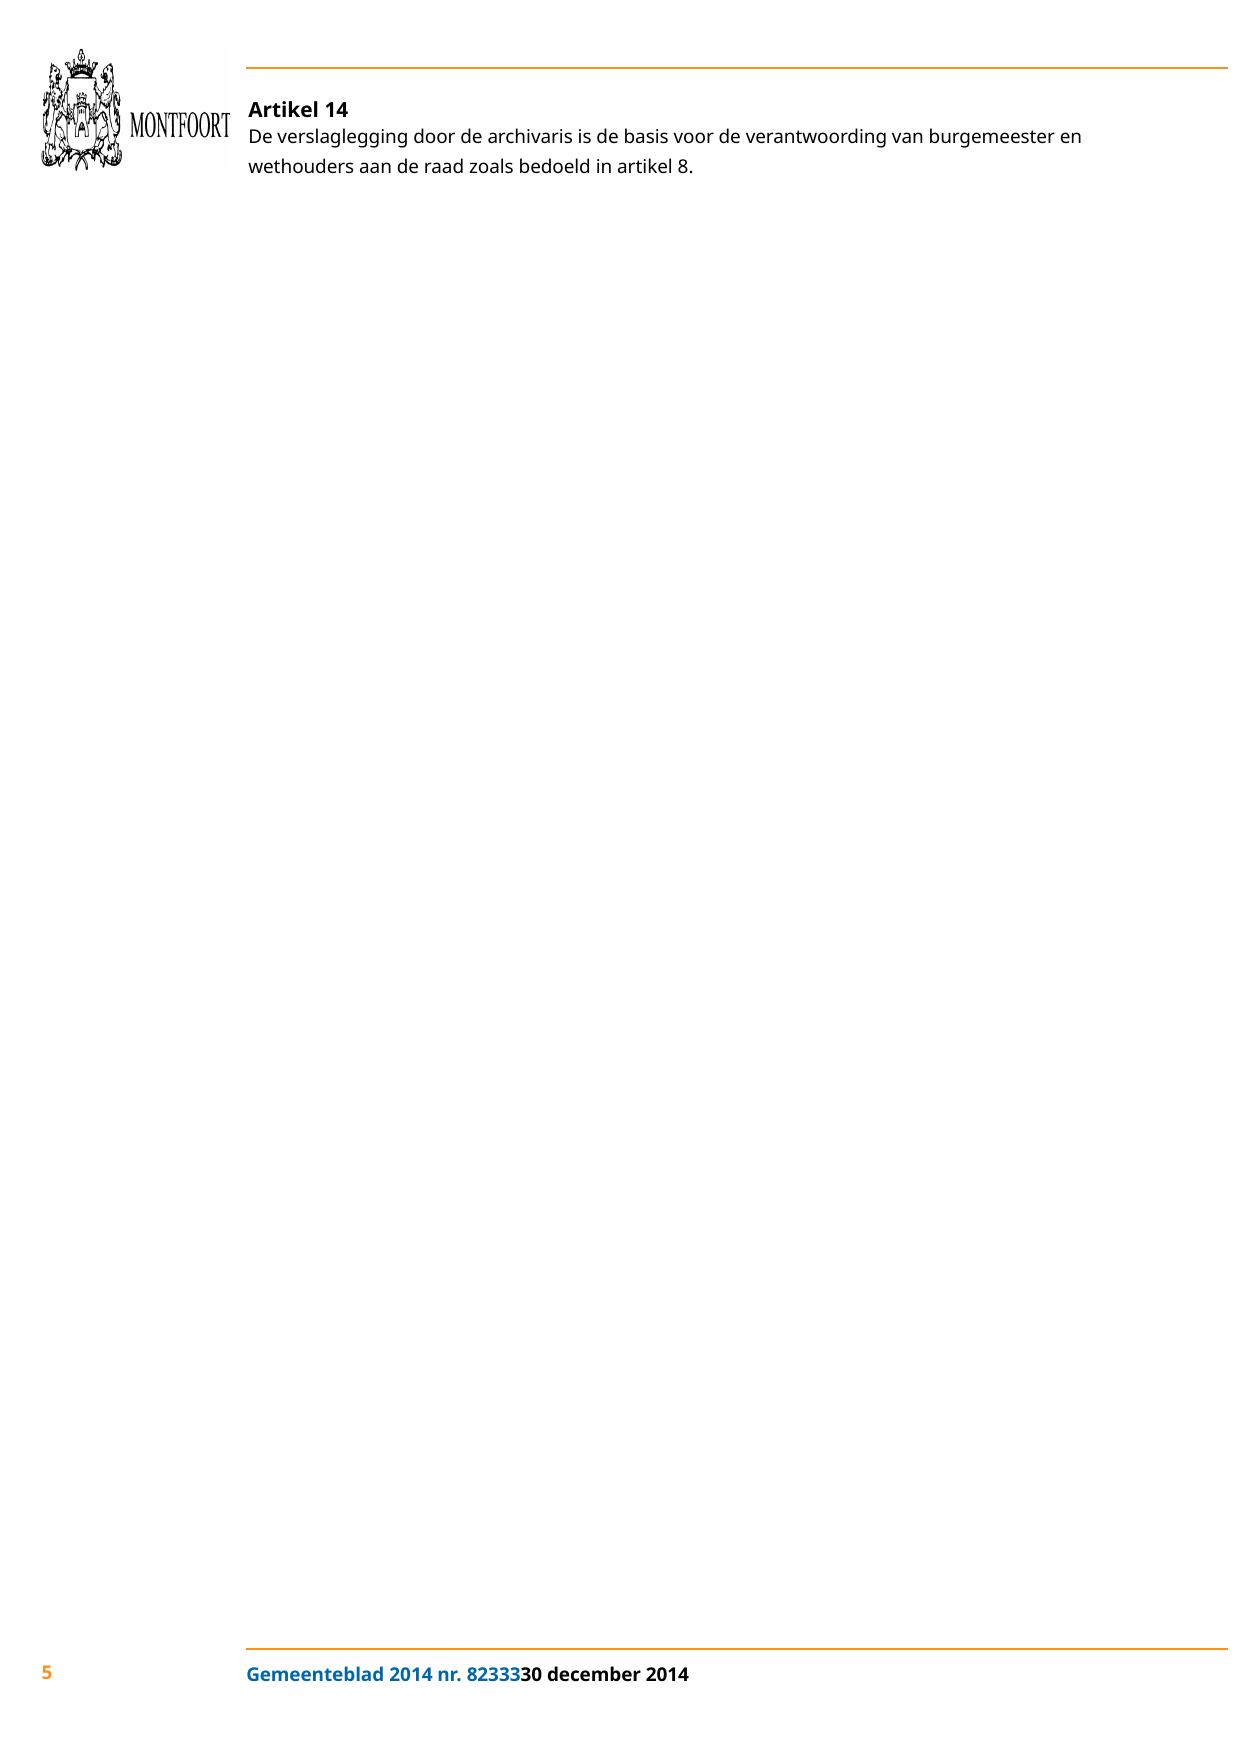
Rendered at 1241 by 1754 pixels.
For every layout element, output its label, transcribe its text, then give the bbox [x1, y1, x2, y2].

text Artikel 14 [248, 95, 1152, 123]
picture [41, 47, 231, 172]
text De verslaglegging door de archivaris is de basis voor de verantwoording van burgemeester en wethouders aan de raad zoals bedoeld in artikel 8. [248, 123, 1152, 178]
